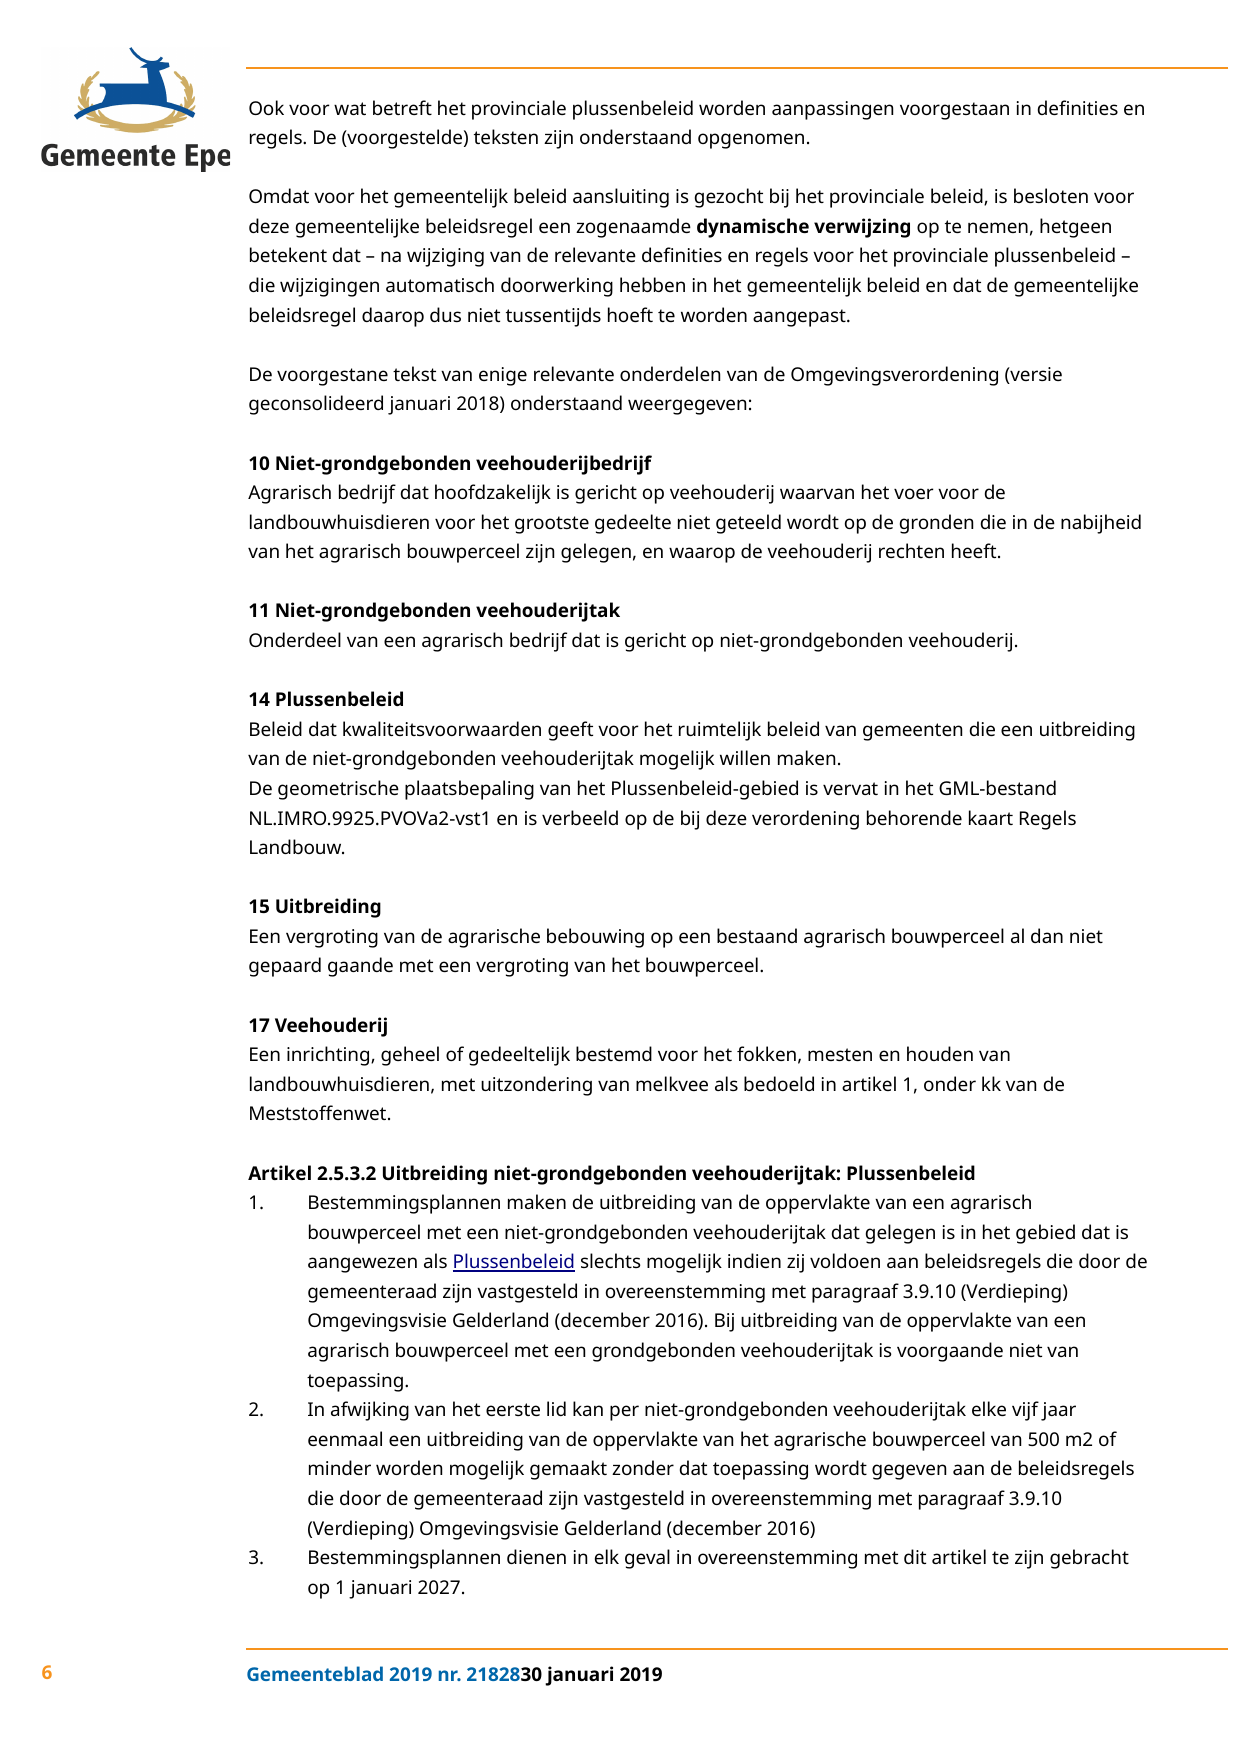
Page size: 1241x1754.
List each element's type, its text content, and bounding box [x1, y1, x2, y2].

text 10 Niet-grondgebonden veehouderijbedrijf [248, 450, 1152, 476]
picture [41, 47, 231, 172]
text Onderdeel van een agrarisch bedrijf dat is gericht op niet-grondgebonden veehouderij. [248, 627, 1152, 653]
list In afwijking van het eerste lid kan per niet-grondgebonden veehouderijtak elke vijf jaar eenmaal een uitbreiding van de oppervlakte van het agrarische bouwperceel van 500 m2 of minder worden mogelijk gemaakt zonder dat toepassing wordt gegeven aan de beleidsregels die door de gemeenteraad zijn vastgesteld in overeenstemming met paragraaf 3.9.10 (Verdieping) Omgevingsvisie Gelderland (december 2016) [248, 1396, 1152, 1541]
text 15 Uitbreiding [248, 893, 1152, 919]
text Een vergroting van de agrarische bebouwing op een bestaand agrarisch bouwperceel al dan niet gepaard gaande met een vergroting van het bouwperceel. [248, 923, 1152, 978]
list Bestemmingsplannen maken de uitbreiding van de oppervlakte van een agrarisch bouwperceel met een niet-grondgebonden veehouderijtak dat gelegen is in het gebied dat is aangewezen als Plussenbeleid slechts mogelijk indien zij voldoen aan beleidsregels die door de gemeenteraad zijn vastgesteld in overeenstemming met paragraaf 3.9.10 (Verdieping) Omgevingsvisie Gelderland (december 2016). Bij uitbreiding van de oppervlakte van een agrarisch bouwperceel met een grondgebonden veehouderijtak is voorgaande niet van toepassing. [248, 1189, 1152, 1393]
text Beleid dat kwaliteitsvoorwaarden geeft voor het ruimtelijk beleid van gemeenten die een uitbreiding van de niet-grondgebonden veehouderijtak mogelijk willen maken. [248, 716, 1152, 771]
text Ook voor wat betreft het provinciale plussenbeleid worden aanpassingen voorgestaan in definities en regels. De (voorgestelde) teksten zijn onderstaand opgenomen. [248, 95, 1152, 150]
text 14 Plussenbeleid [248, 686, 1152, 712]
list Bestemmingsplannen dienen in elk geval in overeenstemming met dit artikel te zijn gebracht op 1 januari 2027. [248, 1544, 1152, 1600]
text De voorgestane tekst van enige relevante onderdelen van de Omgevingsverordening (versie geconsolideerd januari 2018) onderstaand weergegeven: [248, 361, 1152, 416]
text Omdat voor het gemeentelijk beleid aansluiting is gezocht bij het provinciale beleid, is besloten voor deze gemeentelijke beleidsregel een zogenaamde dynamische verwijzing op te nemen, hetgeen betekent dat – na wijziging van de relevante definities en regels voor het provinciale plussenbeleid – die wijzigingen automatisch doorwerking hebben in het gemeentelijk beleid en dat de gemeentelijke beleidsregel daarop dus niet tussentijds hoeft te worden aangepast. [248, 183, 1152, 328]
text De geometrische plaatsbepaling van het Plussenbeleid-gebied is vervat in het GML-bestand NL.IMRO.9925.PVOVa2-vst1 en is verbeeld op de bij deze verordening behorende kaart Regels Landbouw. [248, 775, 1152, 860]
text 11 Niet-grondgebonden veehouderijtak [248, 598, 1152, 623]
text Artikel 2.5.3.2 Uitbreiding niet-grondgebonden veehouderijtak: Plussenbeleid [248, 1160, 1152, 1186]
text Agrarisch bedrijf dat hoofdzakelijk is gericht op veehouderij waarvan het voer voor de landbouwhuisdieren voor het grootste gedeelte niet geteeld wordt op de gronden die in de nabijheid van het agrarisch bouwperceel zijn gelegen, en waarop de veehouderij rechten heeft. [248, 479, 1152, 564]
text 17 Veehouderij [248, 1012, 1152, 1038]
text Een inrichting, geheel of gedeeltelijk bestemd voor het fokken, mesten en houden van landbouwhuisdieren, met uitzondering van melkvee als bedoeld in artikel 1, onder kk van de Meststoffenwet. [248, 1041, 1152, 1126]
